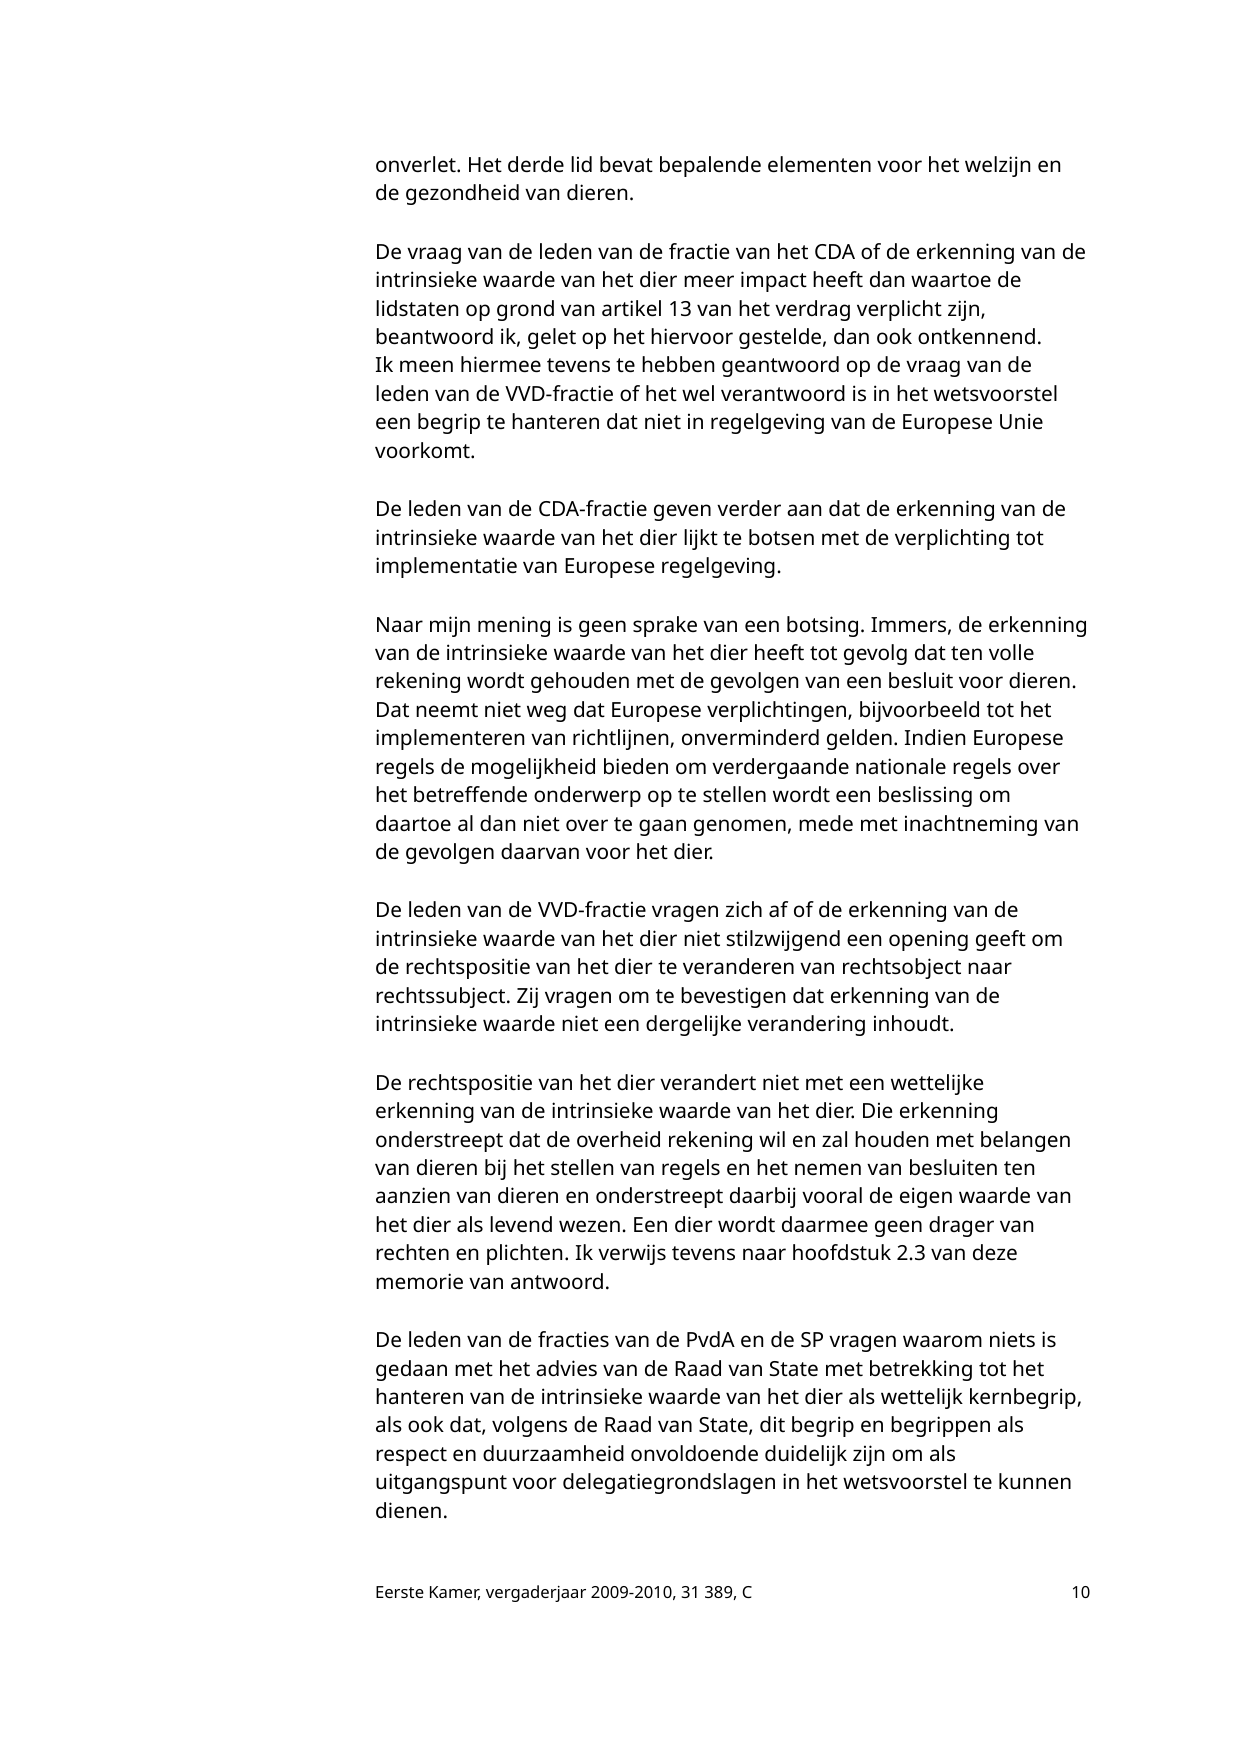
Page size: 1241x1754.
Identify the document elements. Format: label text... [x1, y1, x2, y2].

text De rechtspositie van het dier verandert niet met een wettelijke erkenning van de intrinsieke waarde van het dier. Die erkenning onderstreept dat de overheid rekening wil en zal houden met belangen van dieren bij het stellen van regels en het nemen van besluiten ten aanzien van dieren en onderstreept daarbij vooral de eigen waarde van het dier als levend wezen. Een dier wordt daarmee geen drager van rechten en plichten. Ik verwijs tevens naar hoofdstuk 2.3 van deze memorie van antwoord. [375, 1068, 1090, 1295]
text Naar mijn mening is geen sprake van een botsing. Immers, de erkenning van de intrinsieke waarde van het dier heeft tot gevolg dat ten volle rekening wordt gehouden met de gevolgen van een besluit voor dieren. Dat neemt niet weg dat Europese verplichtingen, bijvoorbeeld tot het implementeren van richtlijnen, onverminderd gelden. Indien Europese regels de mogelijkheid bieden om verdergaande nationale regels over het betreffende onderwerp op te stellen wordt een beslissing om daartoe al dan niet over te gaan genomen, mede met inachtneming van de gevolgen daarvan voor het dier. [375, 610, 1090, 866]
text De leden van de CDA-fractie geven verder aan dat de erkenning van de intrinsieke waarde van het dier lijkt te botsen met de verplichting tot implementatie van Europese regelgeving. [375, 494, 1090, 580]
text onverlet. Het derde lid bevat bepalende elementen voor het welzijn en de gezondheid van dieren. [375, 150, 1090, 207]
text Ik meen hiermee tevens te hebben geantwoord op de vraag van de leden van de VVD-fractie of het wel verantwoord is in het wetsvoorstel een begrip te hanteren dat niet in regelgeving van de Europese Unie voorkomt. [375, 351, 1090, 464]
text De leden van de fracties van de PvdA en de SP vragen waarom niets is gedaan met het advies van de Raad van State met betrekking tot het hanteren van de intrinsieke waarde van het dier als wettelijk kernbegrip, als ook dat, volgens de Raad van State, dit begrip en begrippen als respect en duurzaamheid onvoldoende duidelijk zijn om als uitgangspunt voor delegatiegrondslagen in het wetsvoorstel te kunnen dienen. [375, 1325, 1090, 1524]
text De vraag van de leden van de fractie van het CDA of de erkenning van de intrinsieke waarde van het dier meer impact heeft dan waartoe de lidstaten op grond van artikel 13 van het verdrag verplicht zijn, beantwoord ik, gelet op het hiervoor gestelde, dan ook ontkennend. [375, 237, 1090, 351]
text De leden van de VVD-fractie vragen zich af of de erkenning van de intrinsieke waarde van het dier niet stilzwijgend een opening geeft om de rechtspositie van het dier te veranderen van rechtsobject naar rechtssubject. Zij vragen om te bevestigen dat erkenning van de intrinsieke waarde niet een dergelijke verandering inhoudt. [375, 896, 1090, 1038]
